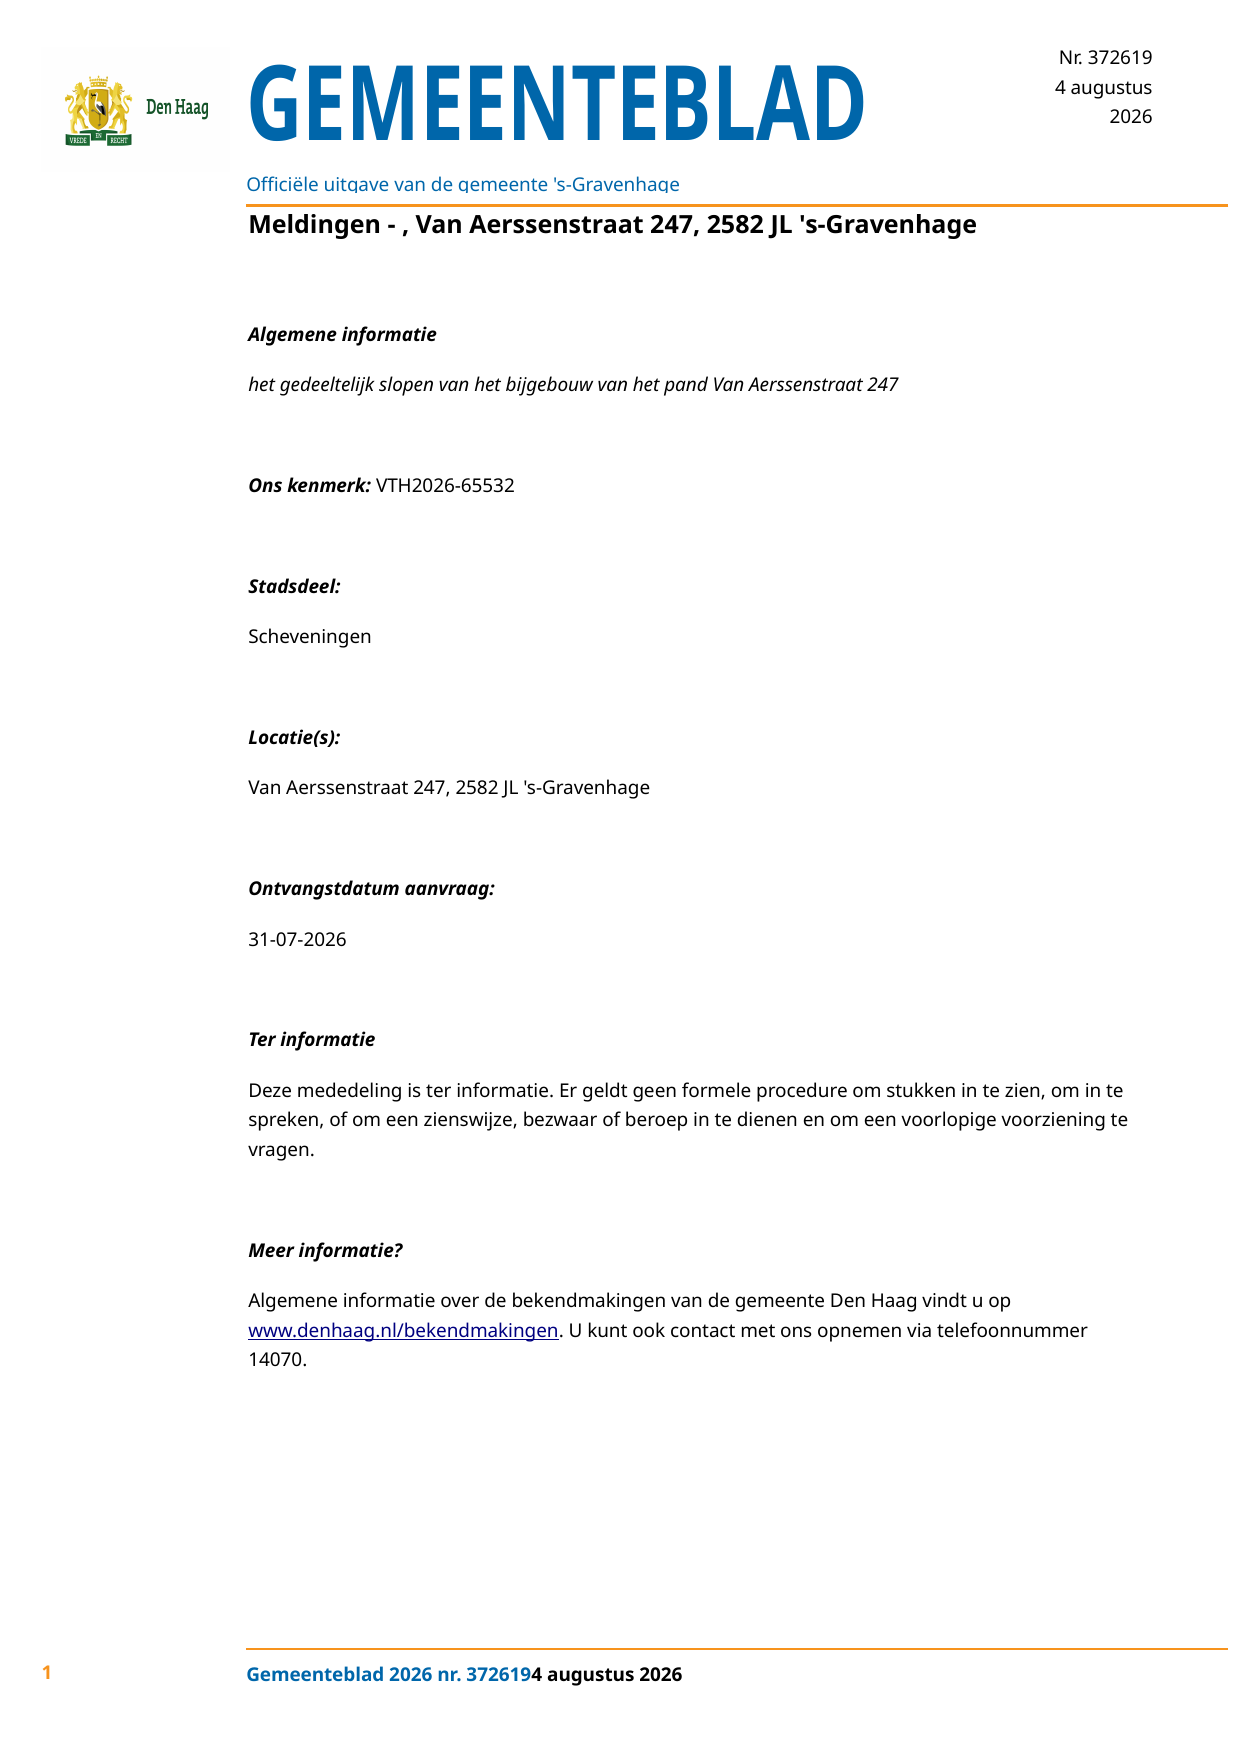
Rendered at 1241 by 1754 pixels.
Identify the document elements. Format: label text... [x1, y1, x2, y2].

text Locatie(s): [248, 724, 1152, 750]
text Algemene informatie [248, 321, 1152, 346]
text 31-07-2026 [248, 926, 1152, 951]
text Meer informatie? [248, 1237, 1152, 1263]
text Van Aerssenstraat 247, 2582 JL 's-Gravenhage [248, 774, 1152, 800]
picture [41, 47, 231, 172]
text Scheveningen [248, 623, 1152, 649]
text het gedeeltelijk slopen van het bijgebouw van het pand Van Aerssenstraat 247 [248, 371, 1152, 397]
text Stadsdeel: [248, 573, 1152, 598]
text Deze mededeling is ter informatie. Er geldt geen formele procedure om stukken in te zien, om in te spreken, of om een zienswijze, bezwaar of beroep in te dienen en om een voorlopige voorziening te vragen. [248, 1077, 1152, 1162]
text Ter informatie [248, 1027, 1152, 1052]
text Algemene informatie over de bekendmakingen van de gemeente Den Haag vindt u op www.denhaag.nl/bekendmakingen. U kunt ook contact met ons opnemen via telefoonnummer 14070. [248, 1287, 1152, 1372]
text Ontvangstdatum aanvraag: [248, 875, 1152, 901]
text Meldingen - , Van Aerssenstraat 247, 2582 JL 's-Gravenhage [248, 207, 1152, 241]
text Ons kenmerk: VTH2026-65532 [248, 472, 1152, 498]
